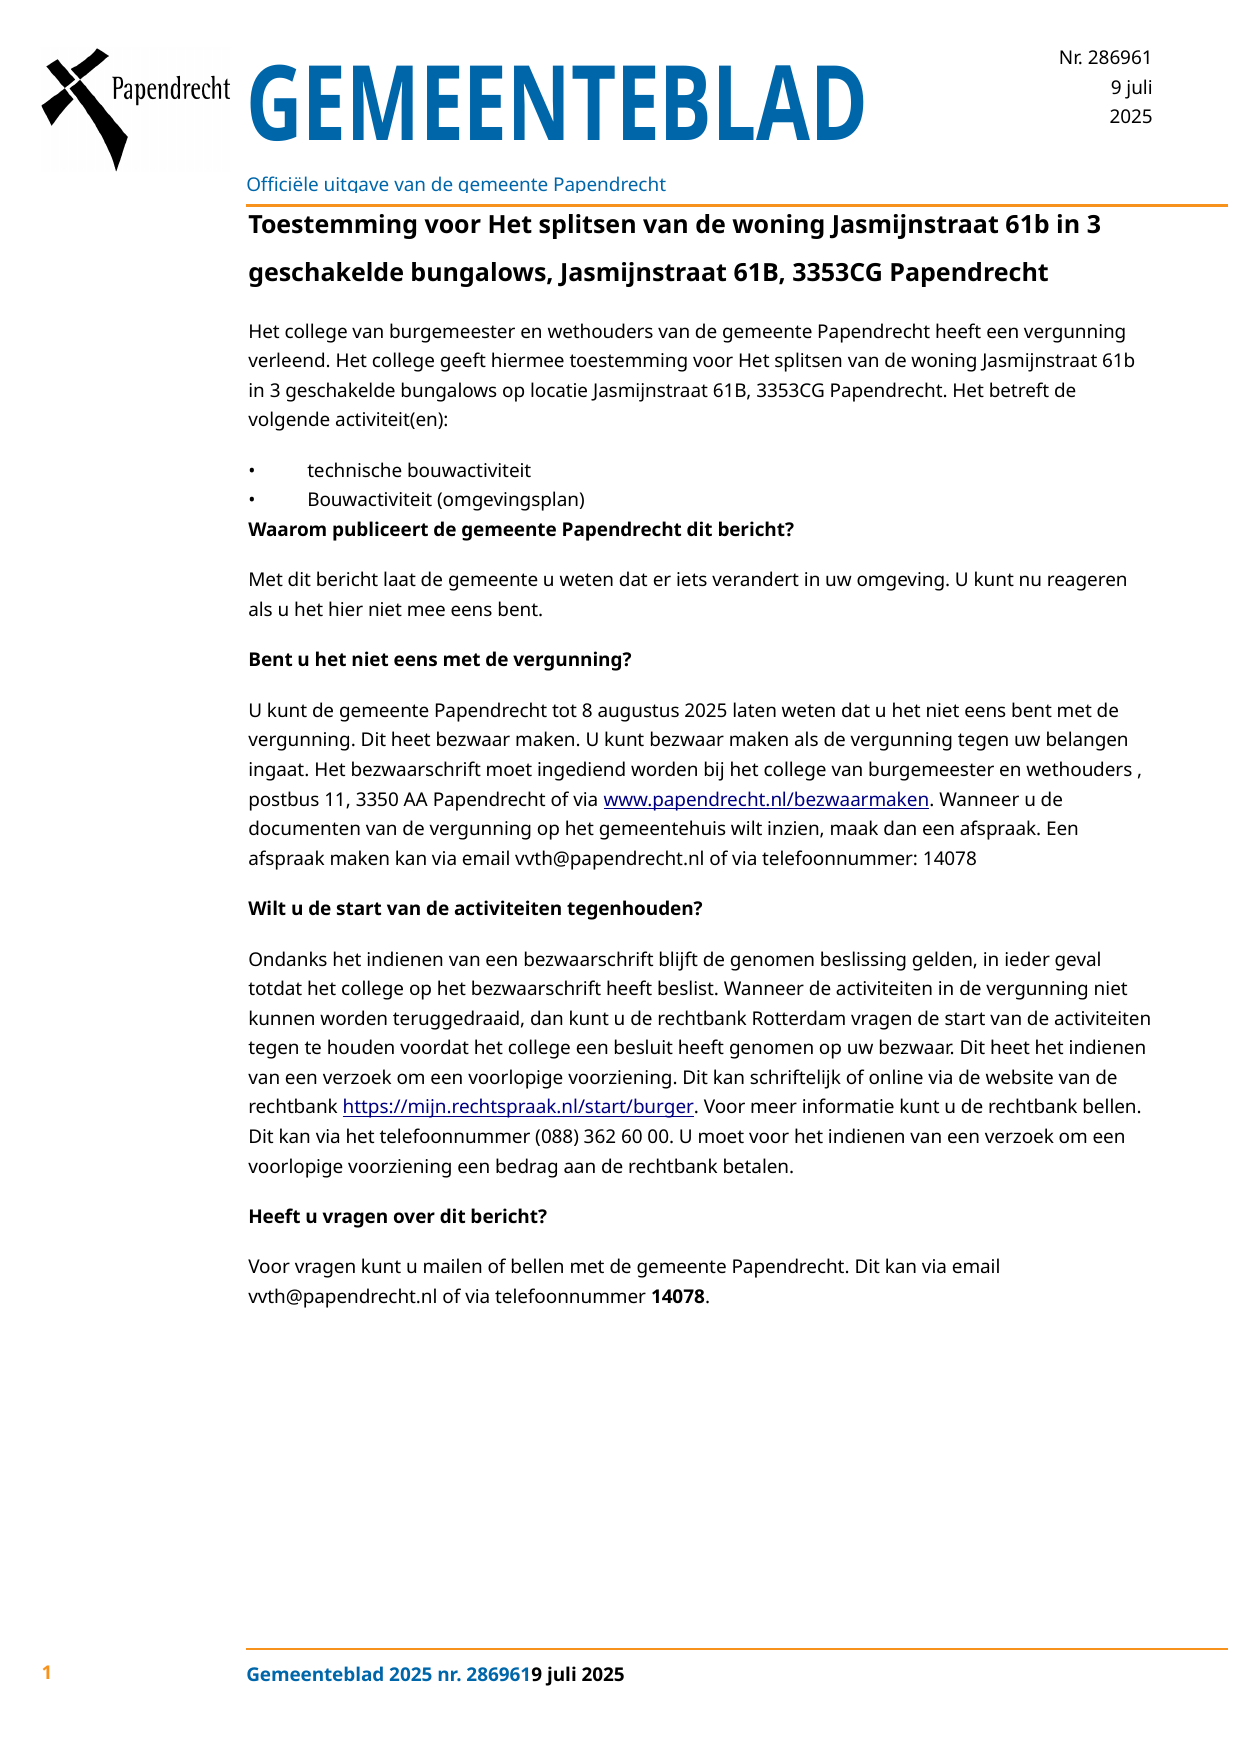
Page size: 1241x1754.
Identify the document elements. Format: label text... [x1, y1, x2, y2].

picture [41, 47, 231, 172]
text Het college van burgemeester en wethouders van de gemeente Papendrecht heeft een vergunning verleend. Het college geeft hiermee toestemming voor Het splitsen van de woning Jasmijnstraat 61b in 3 geschakelde bungalows op locatie Jasmijnstraat 61B, 3353CG Papendrecht. Het betreft de volgende activiteit(en): [248, 318, 1152, 432]
text Toestemming voor Het splitsen van de woning Jasmijnstraat 61b in 3 geschakelde bungalows, Jasmijnstraat 61B, 3353CG Papendrecht [248, 207, 1152, 288]
text Bent u het niet eens met de vergunning? [248, 647, 1152, 672]
list technische bouwactiviteit [248, 457, 1152, 483]
text Ondanks het indienen van een bezwaarschrift blijft de genomen beslissing gelden, in ieder geval totdat het college op het bezwaarschrift heeft beslist. Wanneer de activiteiten in de vergunning niet kunnen worden teruggedraaid, dan kunt u de rechtbank Rotterdam vragen de start van de activiteiten tegen te houden voordat het college een besluit heeft genomen op uw bezwaar. Dit heet het indienen van een verzoek om een voorlopige voorziening. Dit kan schriftelijk of online via de website van de rechtbank https://mijn.rechtspraak.nl/start/burger. Voor meer informatie kunt u de rechtbank bellen. Dit kan via het telefoonnummer (088) 362 60 00. U moet voor het indienen van een verzoek om een voorlopige voorziening een bedrag aan de rechtbank betalen. [248, 946, 1152, 1179]
list Bouwactiviteit (omgevingsplan) [248, 487, 1152, 512]
text U kunt de gemeente Papendrecht tot 8 augustus 2025 laten weten dat u het niet eens bent met de vergunning. Dit heet bezwaar maken. U kunt bezwaar maken als de vergunning tegen uw belangen ingaat. Het bezwaarschrift moet ingediend worden bij het college van burgemeester en wethouders , postbus 11, 3350 AA Papendrecht of via www.papendrecht.nl/bezwaarmaken. Wanneer u de documenten van de vergunning op het gemeentehuis wilt inzien, maak dan een afspraak. Een afspraak maken kan via email vvth@papendrecht.nl of via telefoonnummer: 14078 [248, 697, 1152, 871]
text Heeft u vragen over dit bericht? [248, 1203, 1152, 1229]
text Waarom publiceert de gemeente Papendrecht dit bericht? [248, 516, 1152, 542]
text Wilt u de start van de activiteiten tegenhouden? [248, 895, 1152, 921]
text Voor vragen kunt u mailen of bellen met de gemeente Papendrecht. Dit kan via email vvth@papendrecht.nl of via telefoonnummer 14078. [248, 1254, 1152, 1309]
text Met dit bericht laat de gemeente u weten dat er iets verandert in uw omgeving. U kunt nu reageren als u het hier niet mee eens bent. [248, 567, 1152, 622]
